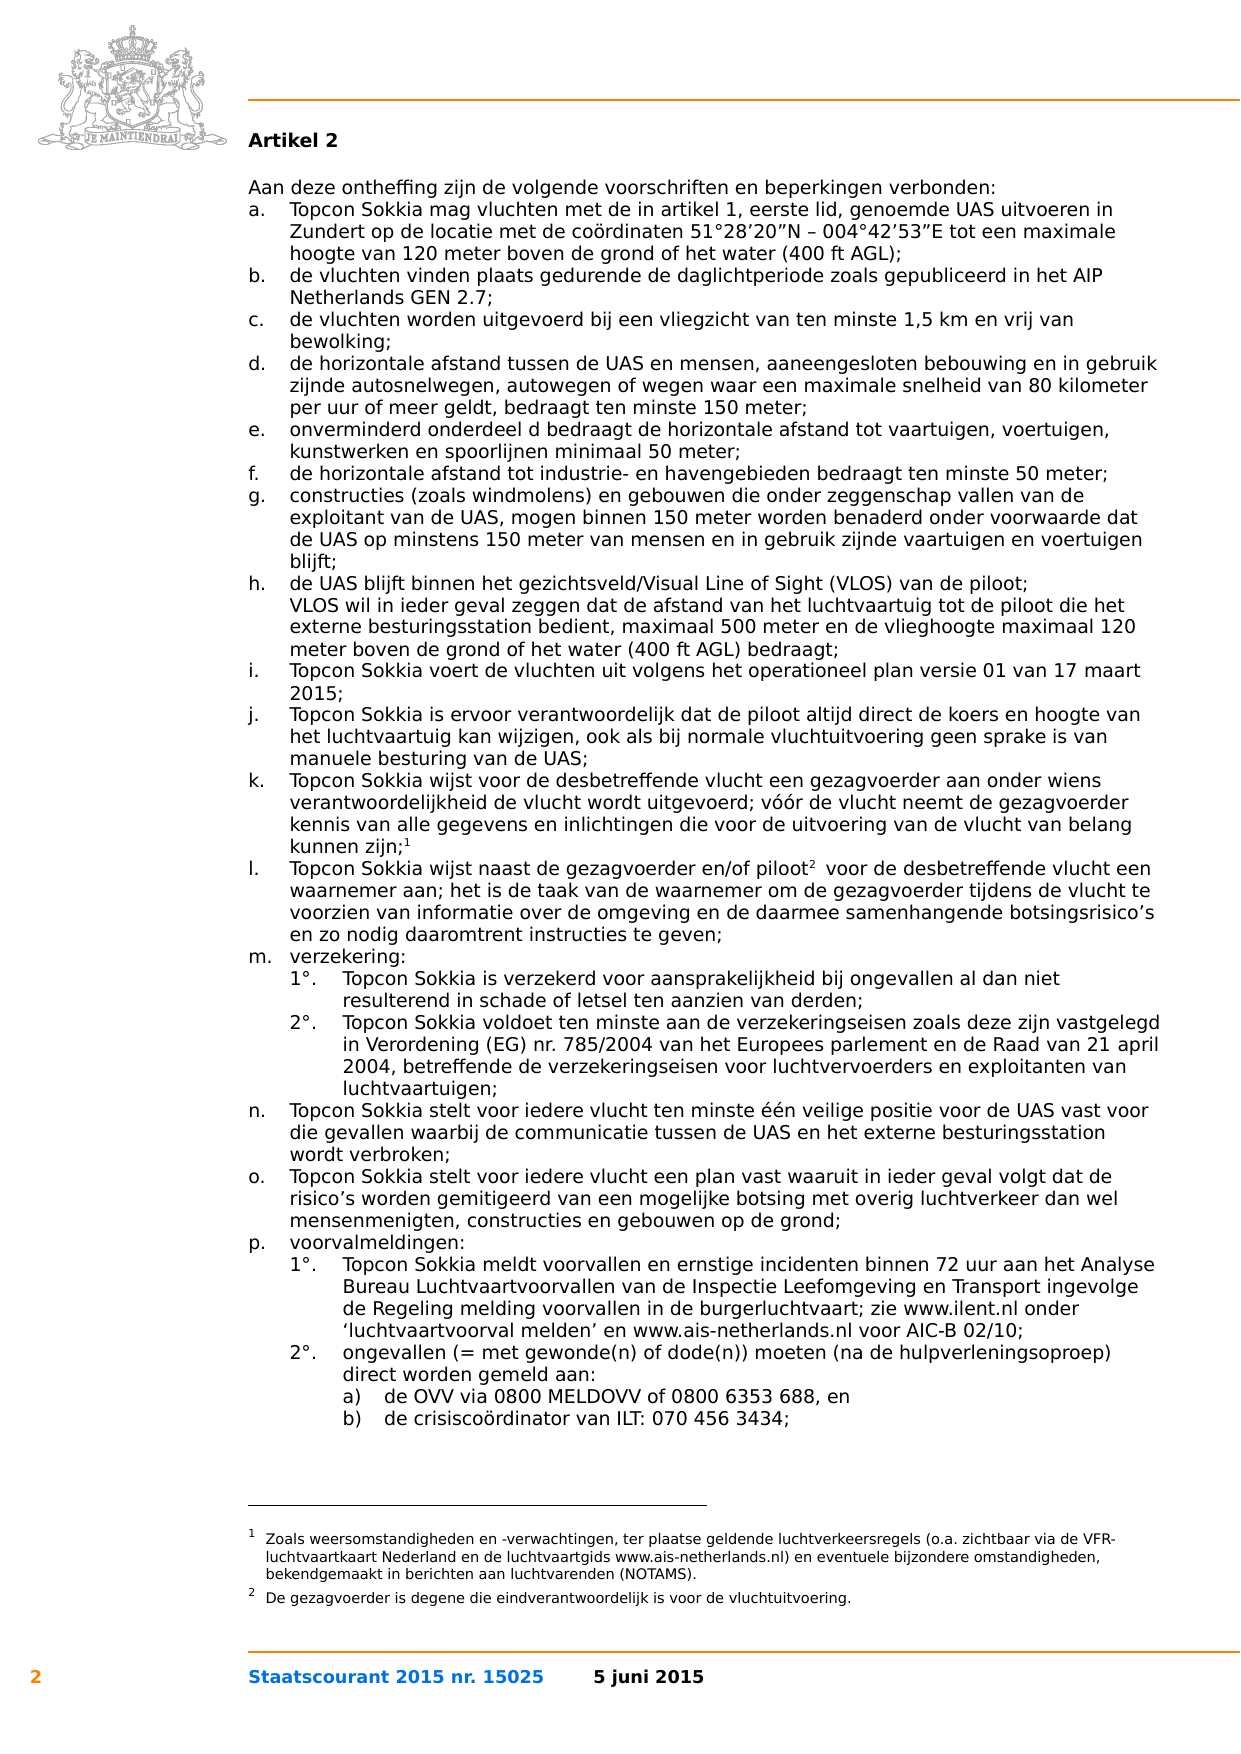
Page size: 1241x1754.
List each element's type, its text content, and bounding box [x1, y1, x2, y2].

text b. de vluchten vinden plaats gedurende de daglichtperiode zoals gepubliceerd in het AIP Netherlands GEN 2.7; [248, 265, 1163, 309]
text f. de horizontale afstand tot industrie- en havengebieden bedraagt ten minste 50 meter; [248, 463, 1163, 484]
text 2°. ongevallen (= met gewonde(n) of dode(n)) moeten (na de hulpverleningsoproep) direct worden gemeld aan: [289, 1342, 1163, 1386]
text g. constructies (zoals windmolens) en gebouwen die onder zeggenschap vallen van de exploitant van de UAS, mogen binnen 150 meter worden benaderd onder voorwaarde dat de UAS op minstens 150 meter van mensen en in gebruik zijnde vaartuigen en voertuigen blijft; [248, 484, 1163, 572]
text d. de horizontale afstand tussen de UAS en mensen, aaneengesloten bebouwing en in gebruik zijnde autosnelwegen, autowegen of wegen waar een maximale snelheid van 80 kilometer per uur of meer geldt, bedraagt ten minste 150 meter; [248, 353, 1163, 419]
picture [38, 25, 227, 150]
text l. Topcon Sokkia wijst naast de gezagvoerder en/of piloot voor de desbetreffende vlucht een waarnemer aan; het is de taak van de waarnemer om de gezagvoerder tijdens de vlucht te voorzien van informatie over de omgeving en de daarmee samenhangende botsingsrisico’s en zo nodig daaromtrent instructies te geven; [248, 858, 1163, 946]
text p. voorvalmeldingen: [248, 1232, 1163, 1254]
text 2°. Topcon Sokkia voldoet ten minste aan de verzekeringseisen zoals deze zijn vastgelegd in Verordening (EG) nr. 785/2004 van het Europees parlement en de Raad van 21 april 2004, betreffende de verzekeringseisen voor luchtvervoerders en exploitanten van luchtvaartuigen; [289, 1012, 1163, 1100]
text Zoals weersomstandigheden en -verwachtingen, ter plaatse geldende luchtverkeersregels (o.a. zichtbaar via de VFR-luchtvaartkaart Nederland en de luchtvaartgids www.ais-netherlands.nl) en eventuele bijzondere omstandigheden, bekendgemaakt in berichten aan luchtvarenden (NOTAMS). [248, 1527, 1163, 1583]
text Aan deze ontheffing zijn de volgende voorschriften en beperkingen verbonden: [248, 177, 1163, 199]
text j. Topcon Sokkia is ervoor verantwoordelijk dat de piloot altijd direct de koers en hoogte van het luchtvaartuig kan wijzigen, ook als bij normale vluchtuitvoering geen sprake is van manuele besturing van de UAS; [248, 704, 1163, 770]
text c. de vluchten worden uitgevoerd bij een vliegzicht van ten minste 1,5 km en vrij van bewolking; [248, 309, 1163, 353]
text a) de OVV via 0800 MELDOVV of 0800 6353 688, en [342, 1386, 1163, 1408]
text b) de crisiscoördinator van ILT: 070 456 3434; [342, 1408, 1163, 1430]
text De gezagvoerder is degene die eindverantwoordelijk is voor de vluchtuitvoering. [248, 1586, 1163, 1608]
text h. de UAS blijft binnen het gezichtsveld/Visual Line of Sight (VLOS) van de piloot; [248, 572, 1163, 594]
text 1°. Topcon Sokkia is verzekerd voor aansprakelijkheid bij ongevallen al dan niet resulterend in schade of letsel ten aanzien van derden; [289, 968, 1163, 1012]
text k. Topcon Sokkia wijst voor de desbetreffende vlucht een gezagvoerder aan onder wiens verantwoordelijkheid de vlucht wordt uitgevoerd; vóór de vlucht neemt de gezagvoerder kennis van alle gegevens en inlichtingen die voor de uitvoering van de vlucht van belang kunnen zijn; [248, 770, 1163, 858]
subtitle Artikel 2 [248, 130, 1163, 152]
text n. Topcon Sokkia stelt voor iedere vlucht ten minste één veilige positie voor de UAS vast voor die gevallen waarbij de communicatie tussen de UAS en het externe besturingsstation wordt verbroken; [248, 1100, 1163, 1166]
text VLOS wil in ieder geval zeggen dat de afstand van het luchtvaartuig tot de piloot die het externe besturingsstation bedient, maximaal 500 meter en de vlieghoogte maximaal 120 meter boven de grond of het water (400 ft AGL) bedraagt; [289, 594, 1163, 660]
text e. onverminderd onderdeel d bedraagt de horizontale afstand tot vaartuigen, voertuigen, kunstwerken en spoorlijnen minimaal 50 meter; [248, 419, 1163, 463]
text o. Topcon Sokkia stelt voor iedere vlucht een plan vast waaruit in ieder geval volgt dat de risico’s worden gemitigeerd van een mogelijke botsing met overig luchtverkeer dan wel mensenmenigten, constructies en gebouwen op de grond; [248, 1166, 1163, 1232]
text a. Topcon Sokkia mag vluchten met de in artikel 1, eerste lid, genoemde UAS uitvoeren in Zundert op de locatie met de coördinaten 51°28’20”N – 004°42’53”E tot een maximale hoogte van 120 meter boven de grond of het water (400 ft AGL); [248, 199, 1163, 265]
text i. Topcon Sokkia voert de vluchten uit volgens het operationeel plan versie 01 van 17 maart 2015; [248, 660, 1163, 704]
text 1°. Topcon Sokkia meldt voorvallen en ernstige incidenten binnen 72 uur aan het Analyse Bureau Luchtvaartvoorvallen van de Inspectie Leefomgeving en Transport ingevolge de Regeling melding voorvallen in de burgerluchtvaart; zie www.ilent.nl onder ‘luchtvaartvoorval melden’ en www.ais-netherlands.nl voor AIC-B 02/10; [289, 1254, 1163, 1342]
text m. verzekering: [248, 946, 1163, 968]
